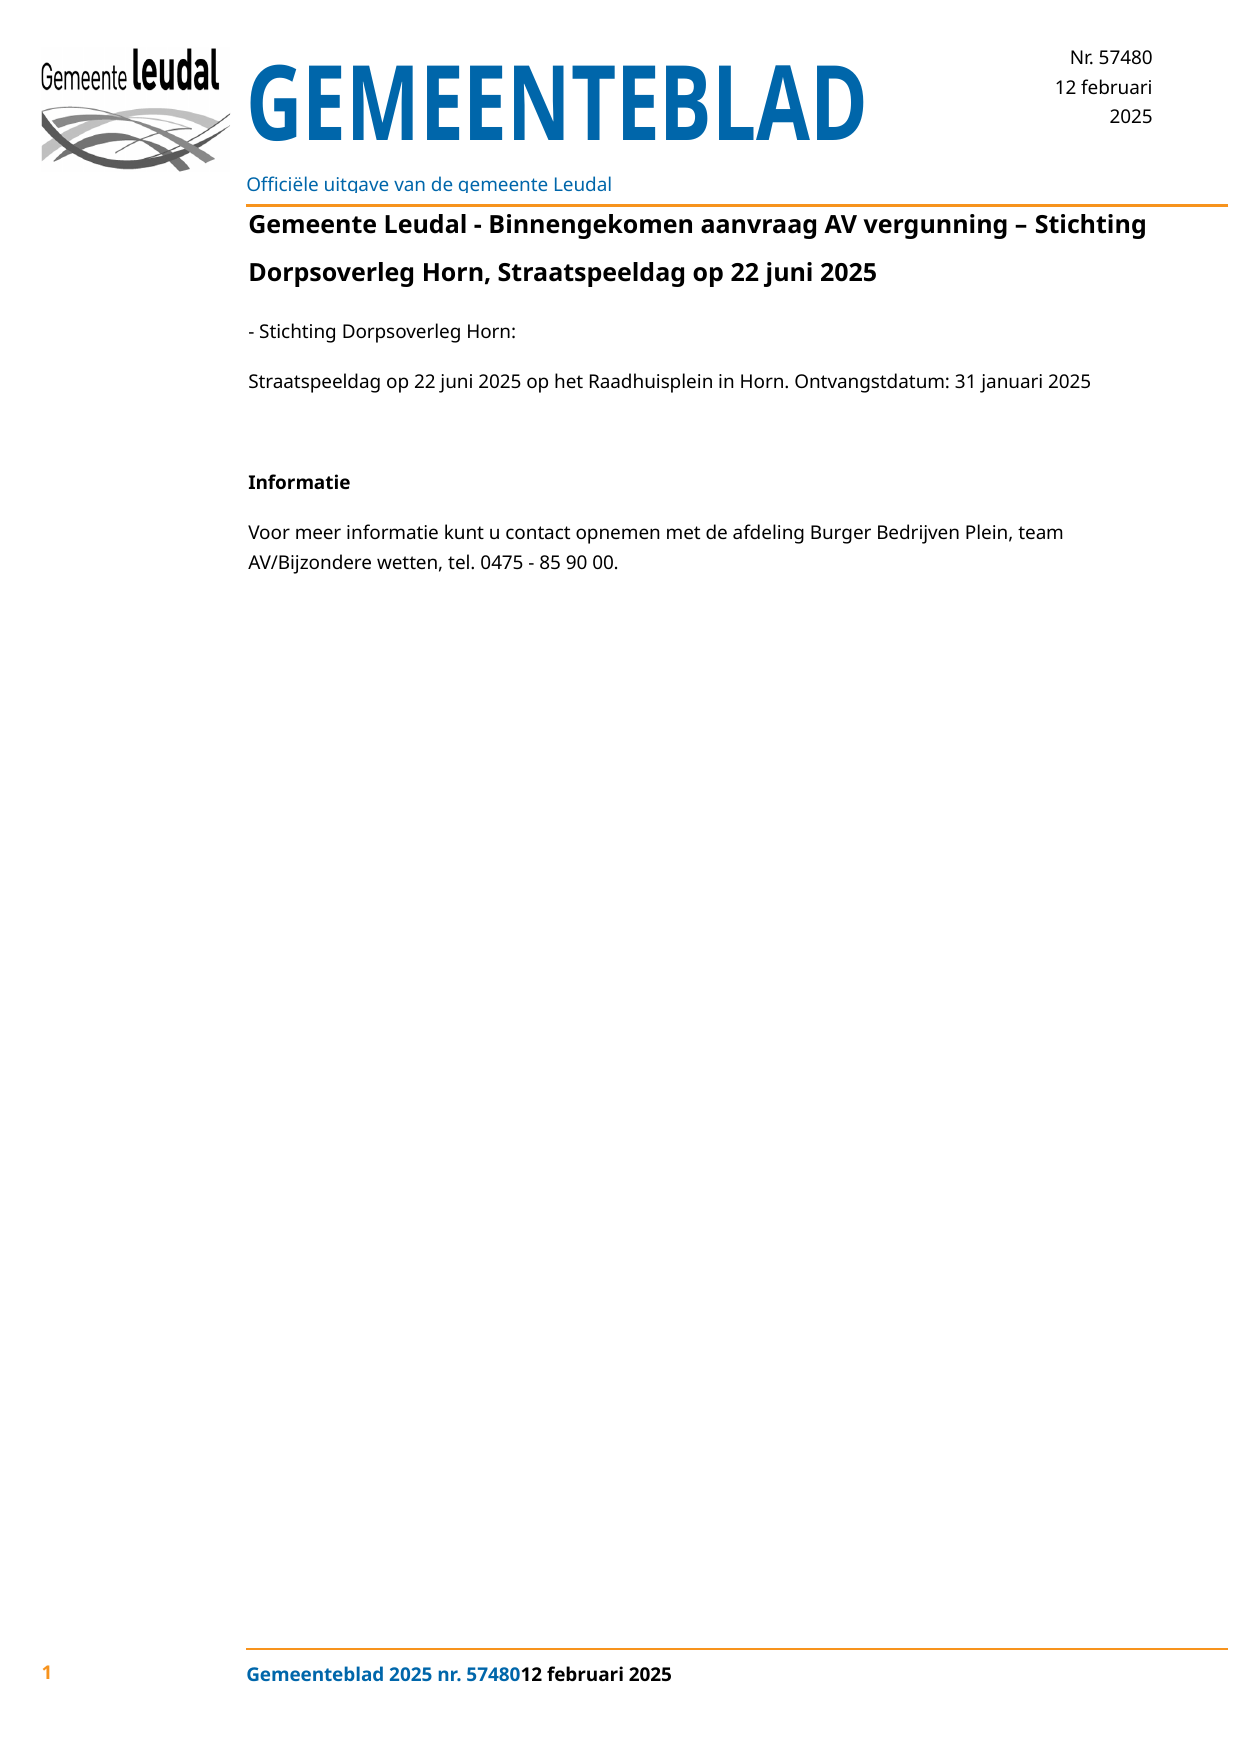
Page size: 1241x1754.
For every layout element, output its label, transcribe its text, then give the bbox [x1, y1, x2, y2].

text - Stichting Dorpsoverleg Horn: [248, 318, 1152, 344]
text Voor meer informatie kunt u contact opnemen met de afdeling Burger Bedrijven Plein, team AV/Bijzondere wetten, tel. 0475 - 85 90 00. [248, 519, 1152, 575]
text Gemeente Leudal - Binnengekomen aanvraag AV vergunning – Stichting Dorpsoverleg Horn, Straatspeeldag op 22 juni 2025 [248, 207, 1152, 288]
picture [41, 47, 231, 172]
text Straatspeeldag op 22 juni 2025 op het Raadhuisplein in Horn. Ontvangstdatum: 31 januari 2025 [248, 368, 1152, 394]
text Informatie [248, 469, 1152, 495]
